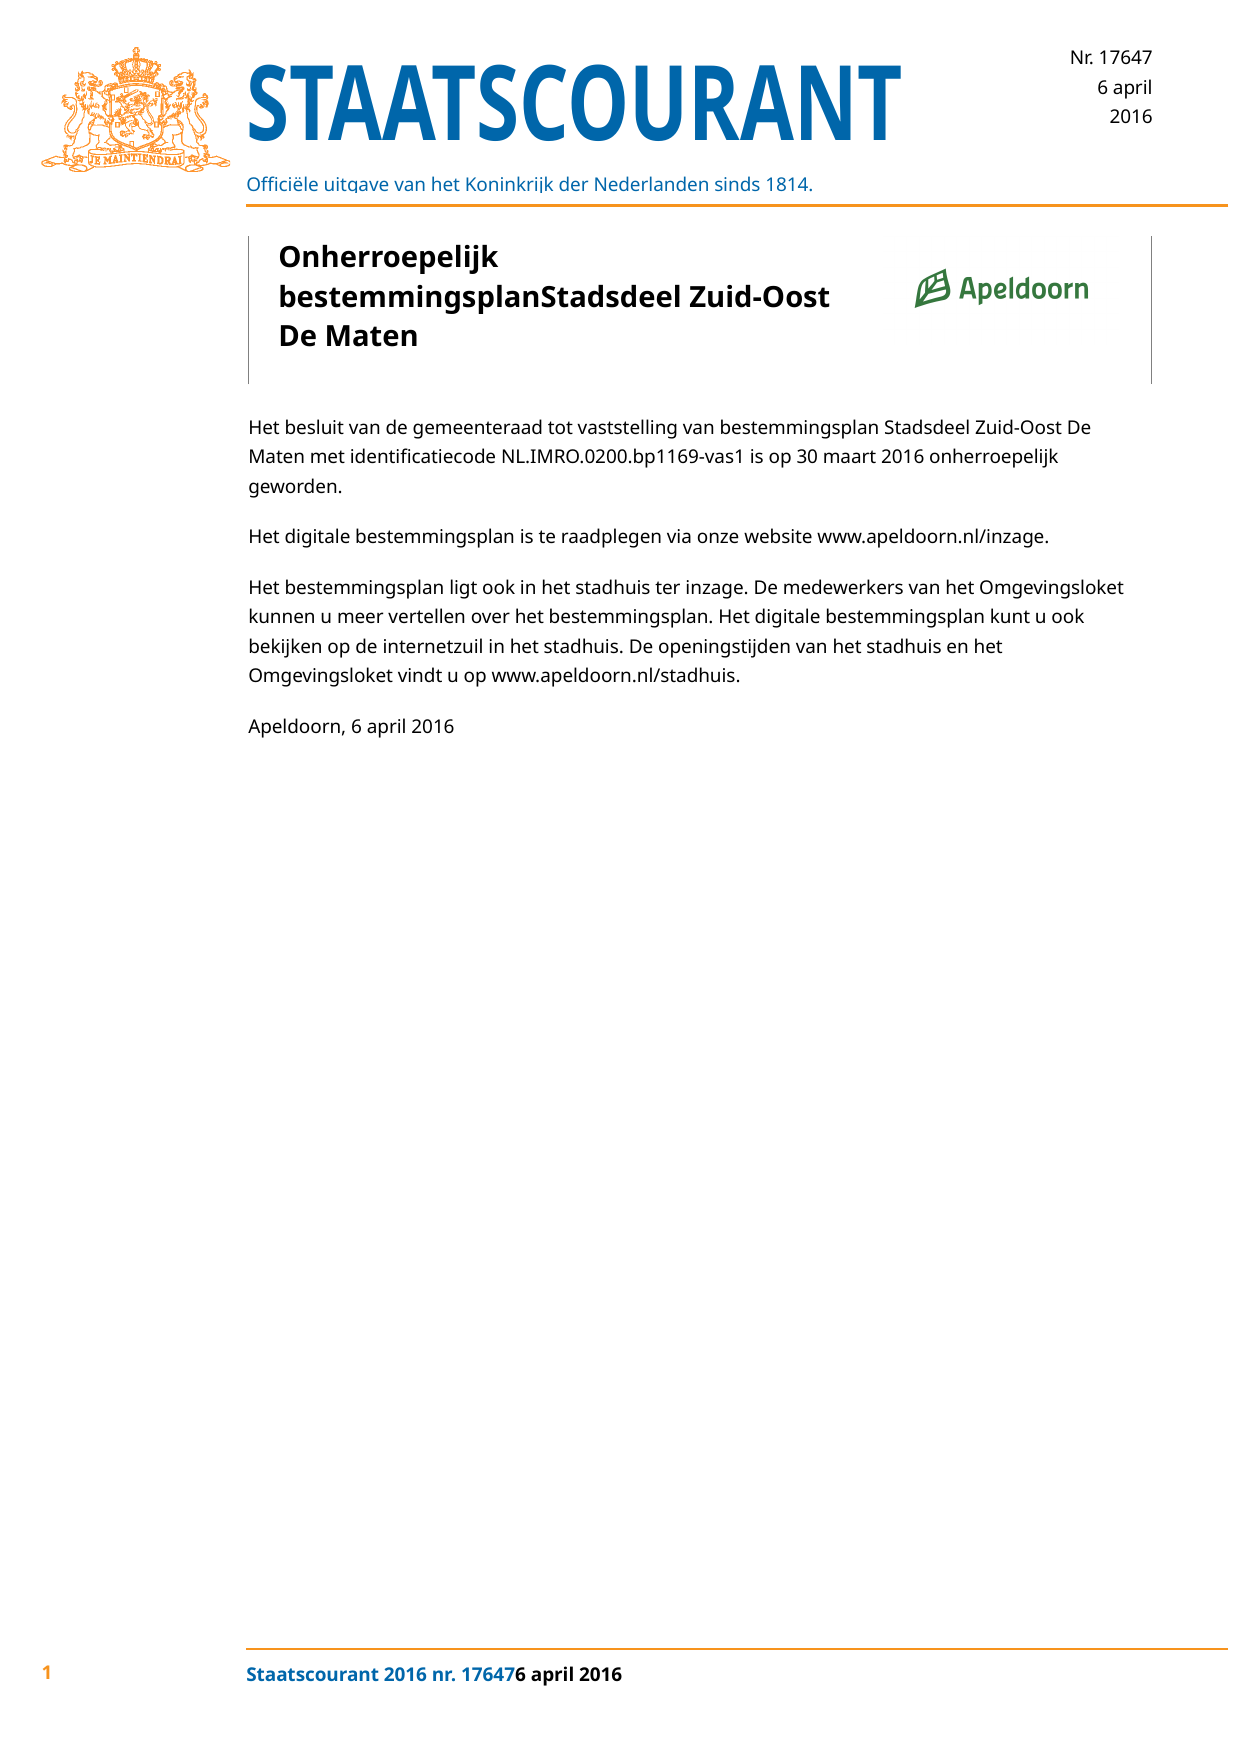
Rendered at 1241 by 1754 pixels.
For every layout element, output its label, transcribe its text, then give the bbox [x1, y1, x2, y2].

text Het digitale bestemmingsplan is te raadplegen via onze website www.apeldoorn.nl/inzage. [248, 523, 1152, 549]
text Het bestemmingsplan ligt ook in het stadhuis ter inzage. De medewerkers van het Omgevingsloket kunnen u meer vertellen over het bestemmingsplan. Het digitale bestemmingsplan kunt u ook bekijken op de internetzuil in het stadhuis. De openingstijden van het stadhuis en het Omgevingsloket vindt u op www.apeldoorn.nl/stadhuis. [248, 574, 1152, 688]
picture [41, 47, 231, 172]
text Apeldoorn, 6 april 2016 [248, 713, 1152, 739]
picture [882, 236, 1119, 345]
text Het besluit van de gemeenteraad tot vaststelling van bestemmingsplan Stadsdeel Zuid-Oost De Maten met identificatiecode NL.IMRO.0200.bp1169-vas1 is op 30 maart 2016 onherroepelijk geworden. [248, 414, 1152, 499]
table_header Onherroepelijk bestemmingsplanStadsdeel Zuid-Oost De Maten [249, 236, 850, 384]
table_header [850, 236, 1151, 384]
